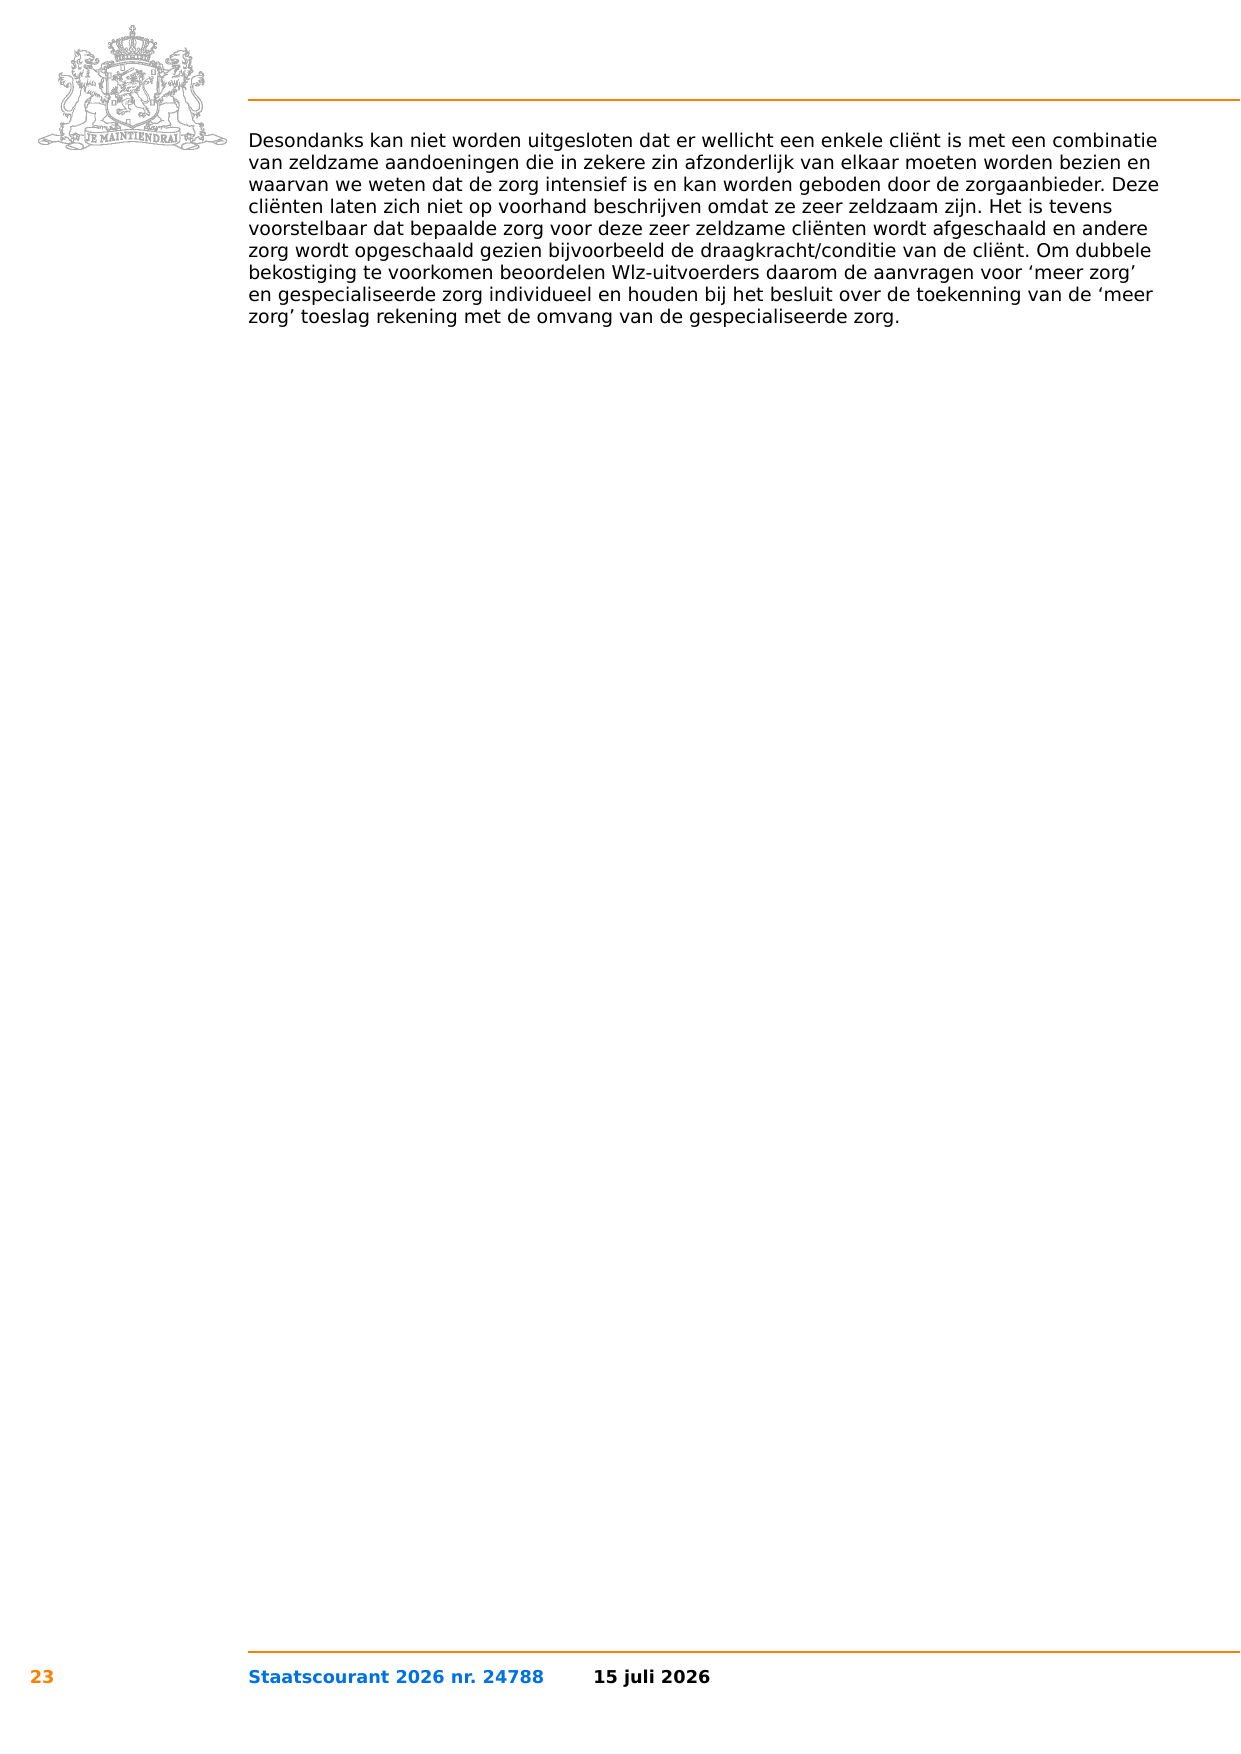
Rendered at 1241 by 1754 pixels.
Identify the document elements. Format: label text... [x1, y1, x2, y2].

picture [38, 25, 227, 150]
text Desondanks kan niet worden uitgesloten dat er wellicht een enkele cliënt is met een combinatie van zeldzame aandoeningen die in zekere zin afzonderlijk van elkaar moeten worden bezien en waarvan we weten dat de zorg intensief is en kan worden geboden door de zorgaanbieder. Deze cliënten laten zich niet op voorhand beschrijven omdat ze zeer zeldzaam zijn. Het is tevens voorstelbaar dat bepaalde zorg voor deze zeer zeldzame cliënten wordt afgeschaald en andere zorg wordt opgeschaald gezien bijvoorbeeld de draagkracht/conditie van de cliënt. Om dubbele bekostiging te voorkomen beoordelen Wlz-uitvoerders daarom de aanvragen voor ‘meer zorg’ en gespecialiseerde zorg individueel en houden bij het besluit over de toekenning van de ‘meer zorg’ toeslag rekening met de omvang van de gespecialiseerde zorg. [248, 130, 1163, 328]
